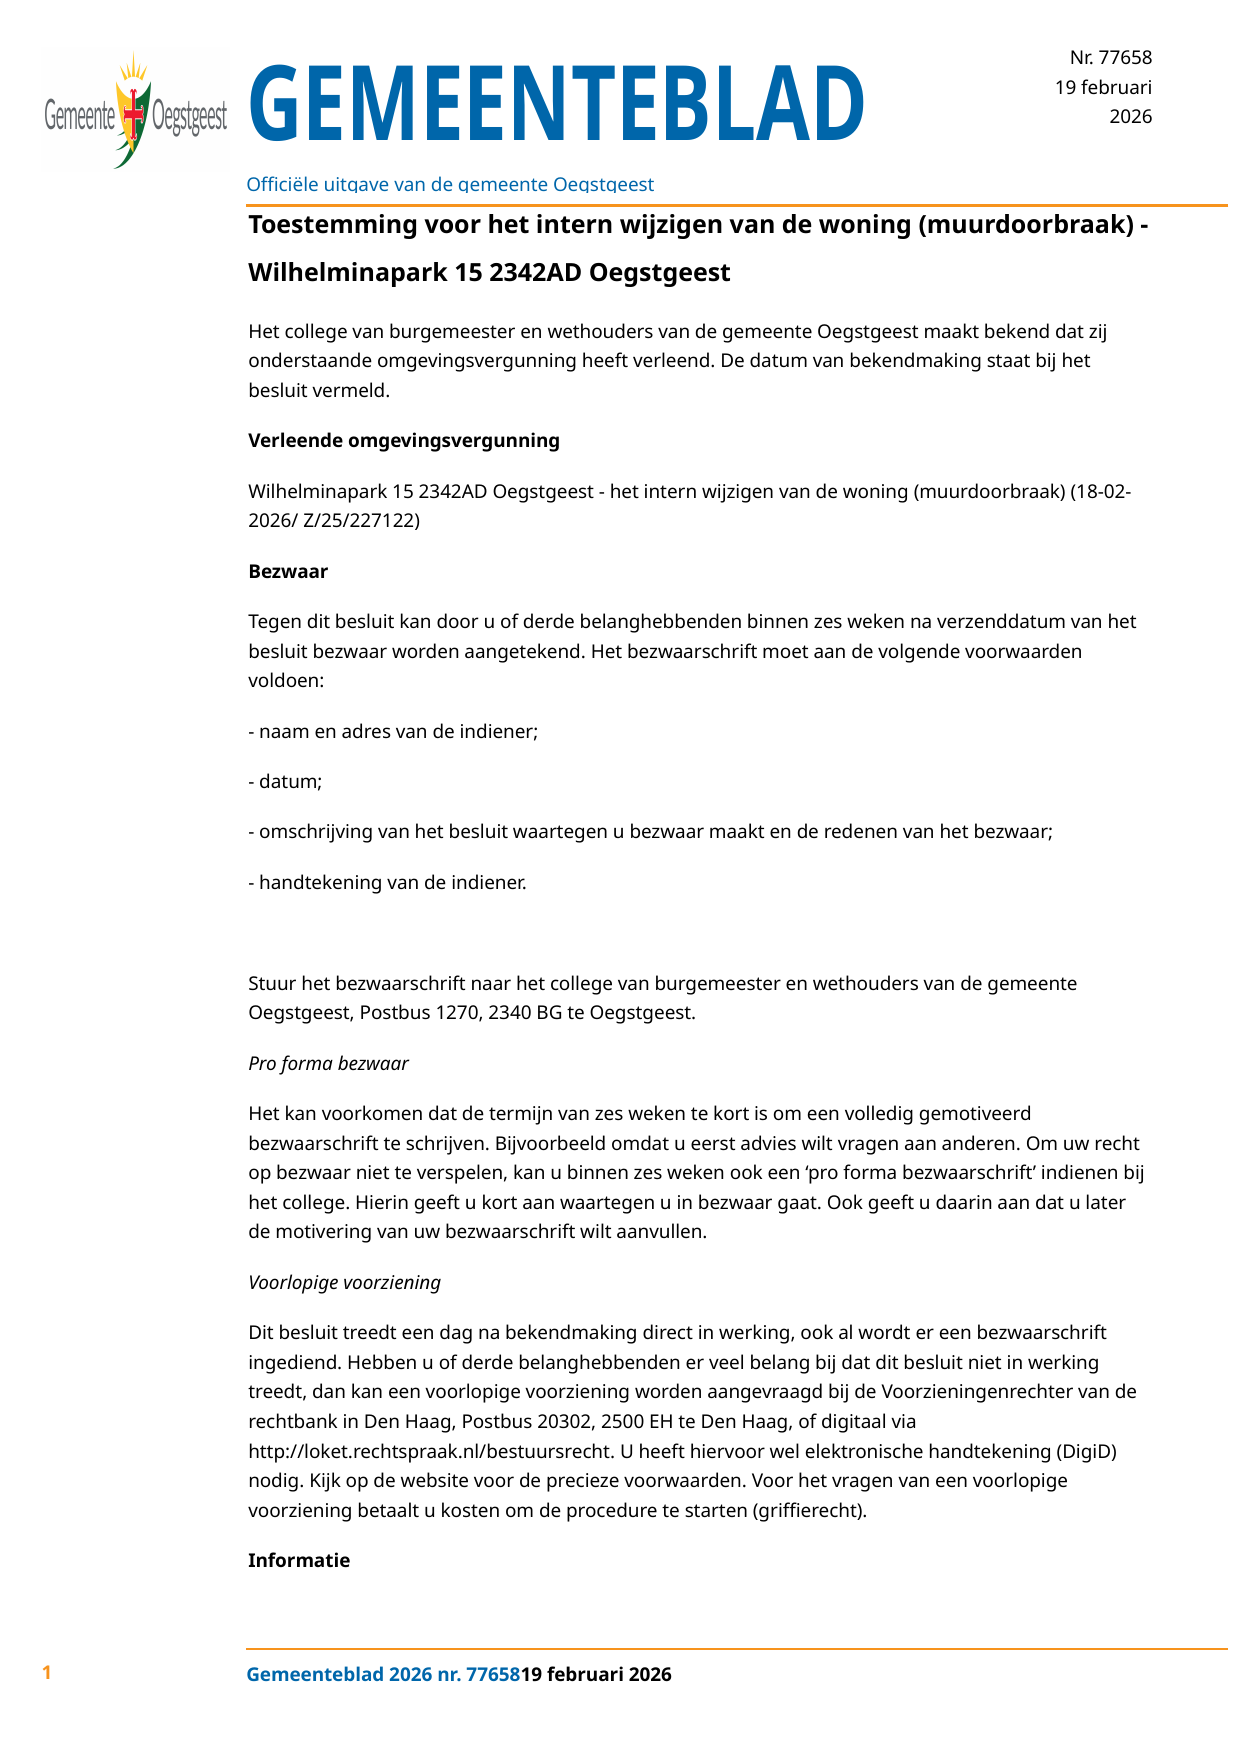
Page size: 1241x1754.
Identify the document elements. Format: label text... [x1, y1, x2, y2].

text Stuur het bezwaarschrift naar het college van burgemeester en wethouders van de gemeente Oegstgeest, Postbus 1270, 2340 BG te Oegstgeest. [248, 970, 1152, 1025]
text Tegen dit besluit kan door u of derde belanghebbenden binnen zes weken na verzenddatum van het besluit bezwaar worden aangetekend. Het bezwaarschrift moet aan de volgende voorwaarden voldoen: [248, 608, 1152, 693]
text Toestemming voor het intern wijzigen van de woning (muurdoorbraak) - Wilhelminapark 15 2342AD Oegstgeest [248, 207, 1152, 288]
text - handtekening van de indiener. [248, 869, 1152, 895]
picture [41, 47, 231, 172]
text Wilhelminapark 15 2342AD Oegstgeest - het intern wijzigen van de woning (muurdoorbraak) (18-02-2026/ Z/25/227122) [248, 478, 1152, 533]
text Voorlopige voorziening [248, 1269, 1152, 1295]
text Verleende omgevingsvergunning [248, 427, 1152, 453]
text - datum; [248, 768, 1152, 794]
text Het college van burgemeester en wethouders van de gemeente Oegstgeest maakt bekend dat zij onderstaande omgevingsvergunning heeft verleend. De datum van bekendmaking staat bij het besluit vermeld. [248, 318, 1152, 403]
text Pro forma bezwaar [248, 1050, 1152, 1076]
text Bezwaar [248, 558, 1152, 584]
text - omschrijving van het besluit waartegen u bezwaar maakt en de redenen van het bezwaar; [248, 819, 1152, 844]
text Dit besluit treedt een dag na bekendmaking direct in werking, ook al wordt er een bezwaarschrift ingediend. Hebben u of derde belanghebbenden er veel belang bij dat dit besluit niet in werking treedt, dan kan een voorlopige voorziening worden aangevraagd bij de Voorzieningenrechter van de rechtbank in Den Haag, Postbus 20302, 2500 EH te Den Haag, of digitaal via http://loket.rechtspraak.nl/bestuursrecht. U heeft hiervoor wel elektronische handtekening (DigiD) nodig. Kijk op de website voor de precieze voorwaarden. Voor het vragen van een voorlopige voorziening betaalt u kosten om de procedure te starten (griffierecht). [248, 1319, 1152, 1523]
text - naam en adres van de indiener; [248, 718, 1152, 744]
text Informatie [248, 1547, 1152, 1573]
text Het kan voorkomen dat de termijn van zes weken te kort is om een volledig gemotiveerd bezwaarschrift te schrijven. Bijvoorbeeld omdat u eerst advies wilt vragen aan anderen. Om uw recht op bezwaar niet te verspelen, kan u binnen zes weken ook een ‘pro forma bezwaarschrift’ indienen bij het college. Hierin geeft u kort aan waartegen u in bezwaar gaat. Ook geeft u daarin aan dat u later de motivering van uw bezwaarschrift wilt aanvullen. [248, 1100, 1152, 1244]
